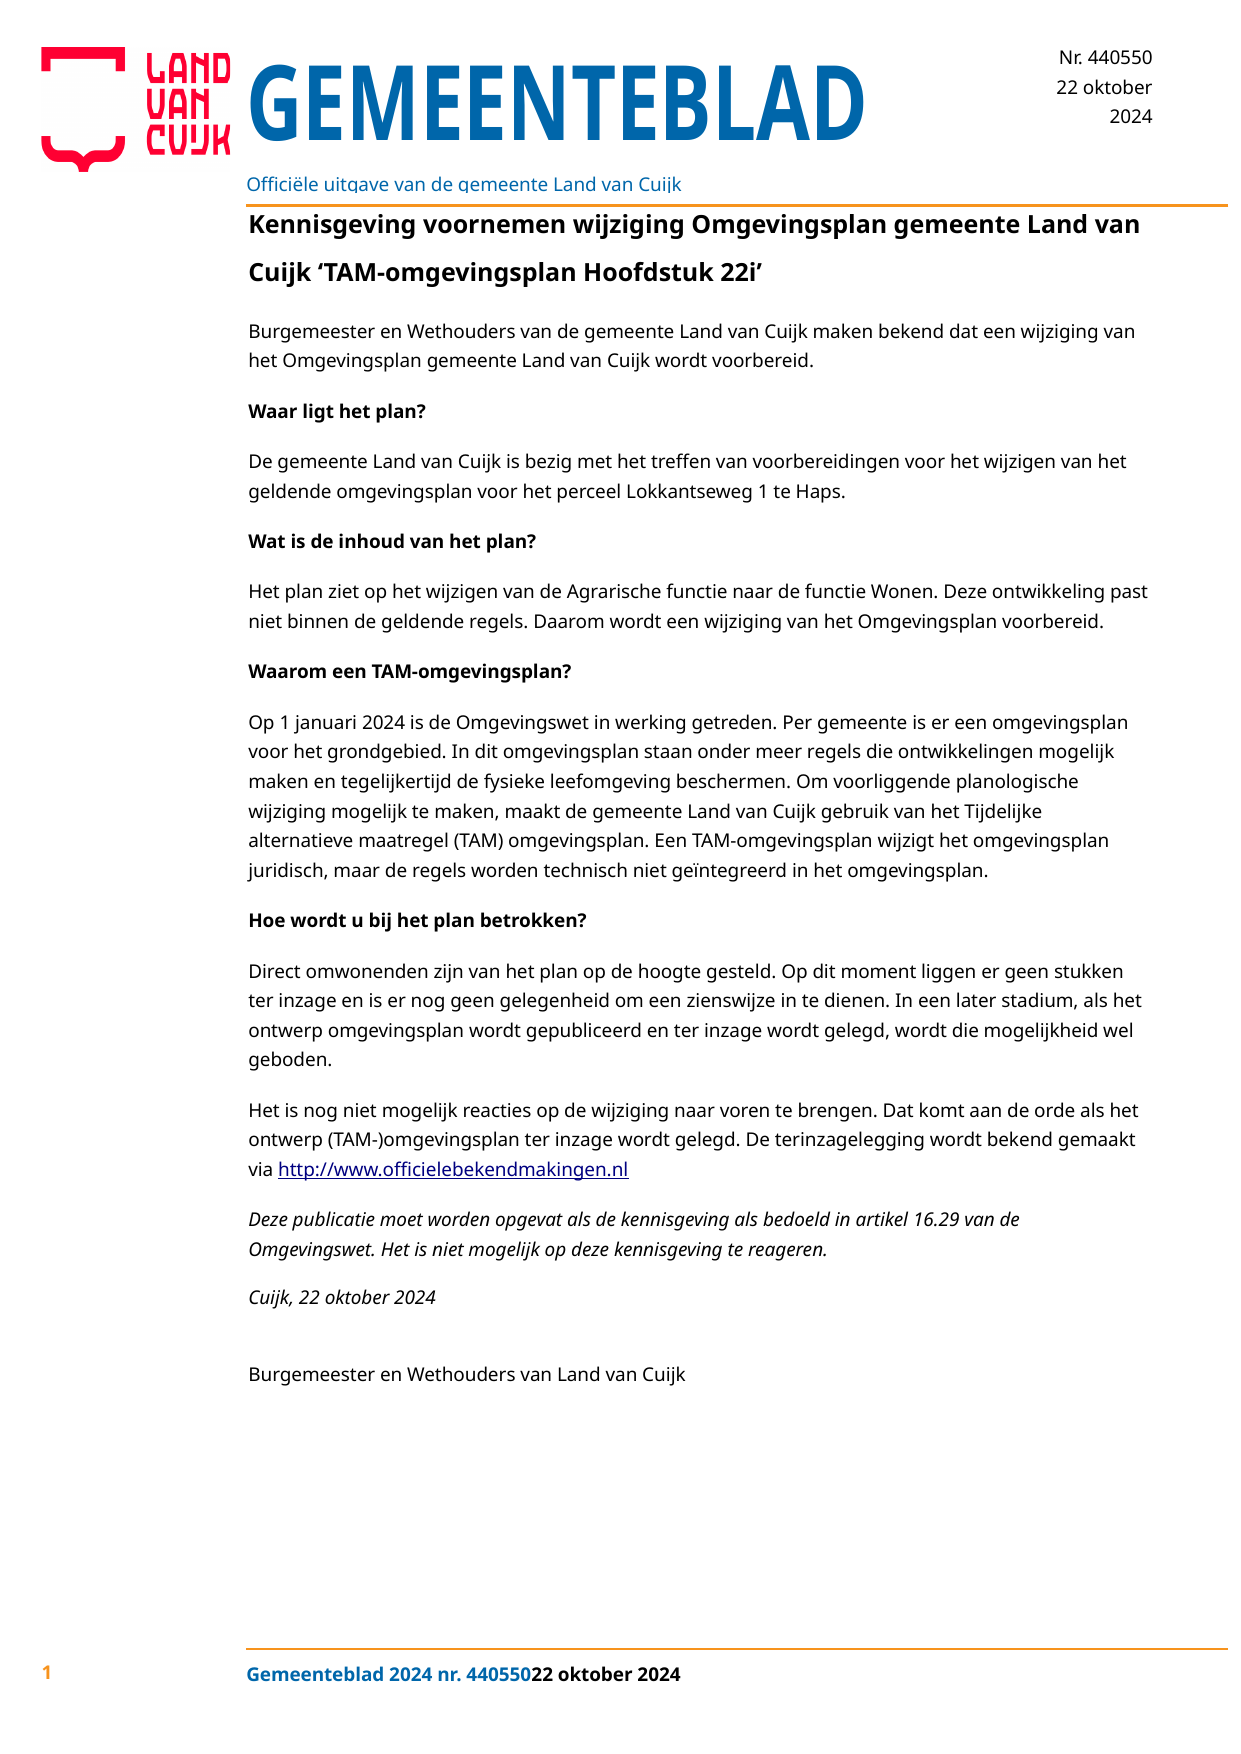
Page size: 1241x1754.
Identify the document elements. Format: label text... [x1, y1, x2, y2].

text Hoe wordt u bij het plan betrokken? [248, 907, 1152, 933]
text Het plan ziet op het wijzigen van de Agrarische functie naar de functie Wonen. Deze ontwikkeling past niet binnen de geldende regels. Daarom wordt een wijziging van het Omgevingsplan voorbereid. [248, 579, 1152, 634]
text Het is nog niet mogelijk reacties op de wijziging naar voren te brengen. Dat komt aan de orde als het ontwerp (TAM-)omgevingsplan ter inzage wordt gelegd. De terinzagelegging wordt bekend gemaakt via http://www.officielebekendmakingen.nl [248, 1097, 1152, 1182]
text Deze publicatie moet worden opgevat als de kennisgeving als bedoeld in artikel 16.29 van de Omgevingswet. Het is niet mogelijk op deze kennisgeving te reageren. [248, 1207, 1152, 1262]
text Kennisgeving voornemen wijziging Omgevingsplan gemeente Land van Cuijk ‘TAM-omgevingsplan Hoofdstuk 22i’ [248, 207, 1152, 288]
text Waar ligt het plan? [248, 398, 1152, 424]
picture [41, 47, 231, 172]
text Wat is de inhoud van het plan? [248, 528, 1152, 554]
text Op 1 januari 2024 is de Omgevingswet in werking getreden. Per gemeente is er een omgevingsplan voor het grondgebied. In dit omgevingsplan staan onder meer regels die ontwikkelingen mogelijk maken en tegelijkertijd de fysieke leefomgeving beschermen. Om voorliggende planologische wijziging mogelijk te maken, maakt de gemeente Land van Cuijk gebruik van het Tijdelijke alternatieve maatregel (TAM) omgevingsplan. Een TAM-omgevingsplan wijzigt het omgevingsplan juridisch, maar de regels worden technisch niet geïntegreerd in het omgevingsplan. [248, 709, 1152, 883]
text Direct omwonenden zijn van het plan op de hoogte gesteld. Op dit moment liggen er geen stukken ter inzage en is er nog geen gelegenheid om een zienswijze in te dienen. In een later stadium, als het ontwerp omgevingsplan wordt gepubliceerd en ter inzage wordt gelegd, wordt die mogelijkheid wel geboden. [248, 958, 1152, 1072]
text Burgemeester en Wethouders van de gemeente Land van Cuijk maken bekend dat een wijziging van het Omgevingsplan gemeente Land van Cuijk wordt voorbereid. [248, 318, 1152, 373]
text Waarom een TAM-omgevingsplan? [248, 659, 1152, 684]
text Cuijk, 22 oktober 2024 [248, 1284, 1152, 1310]
text De gemeente Land van Cuijk is bezig met het treffen van voorbereidingen voor het wijzigen van het geldende omgevingsplan voor het perceel Lokkantseweg 1 te Haps. [248, 448, 1152, 504]
text Burgemeester en Wethouders van Land van Cuijk [248, 1361, 1152, 1387]
